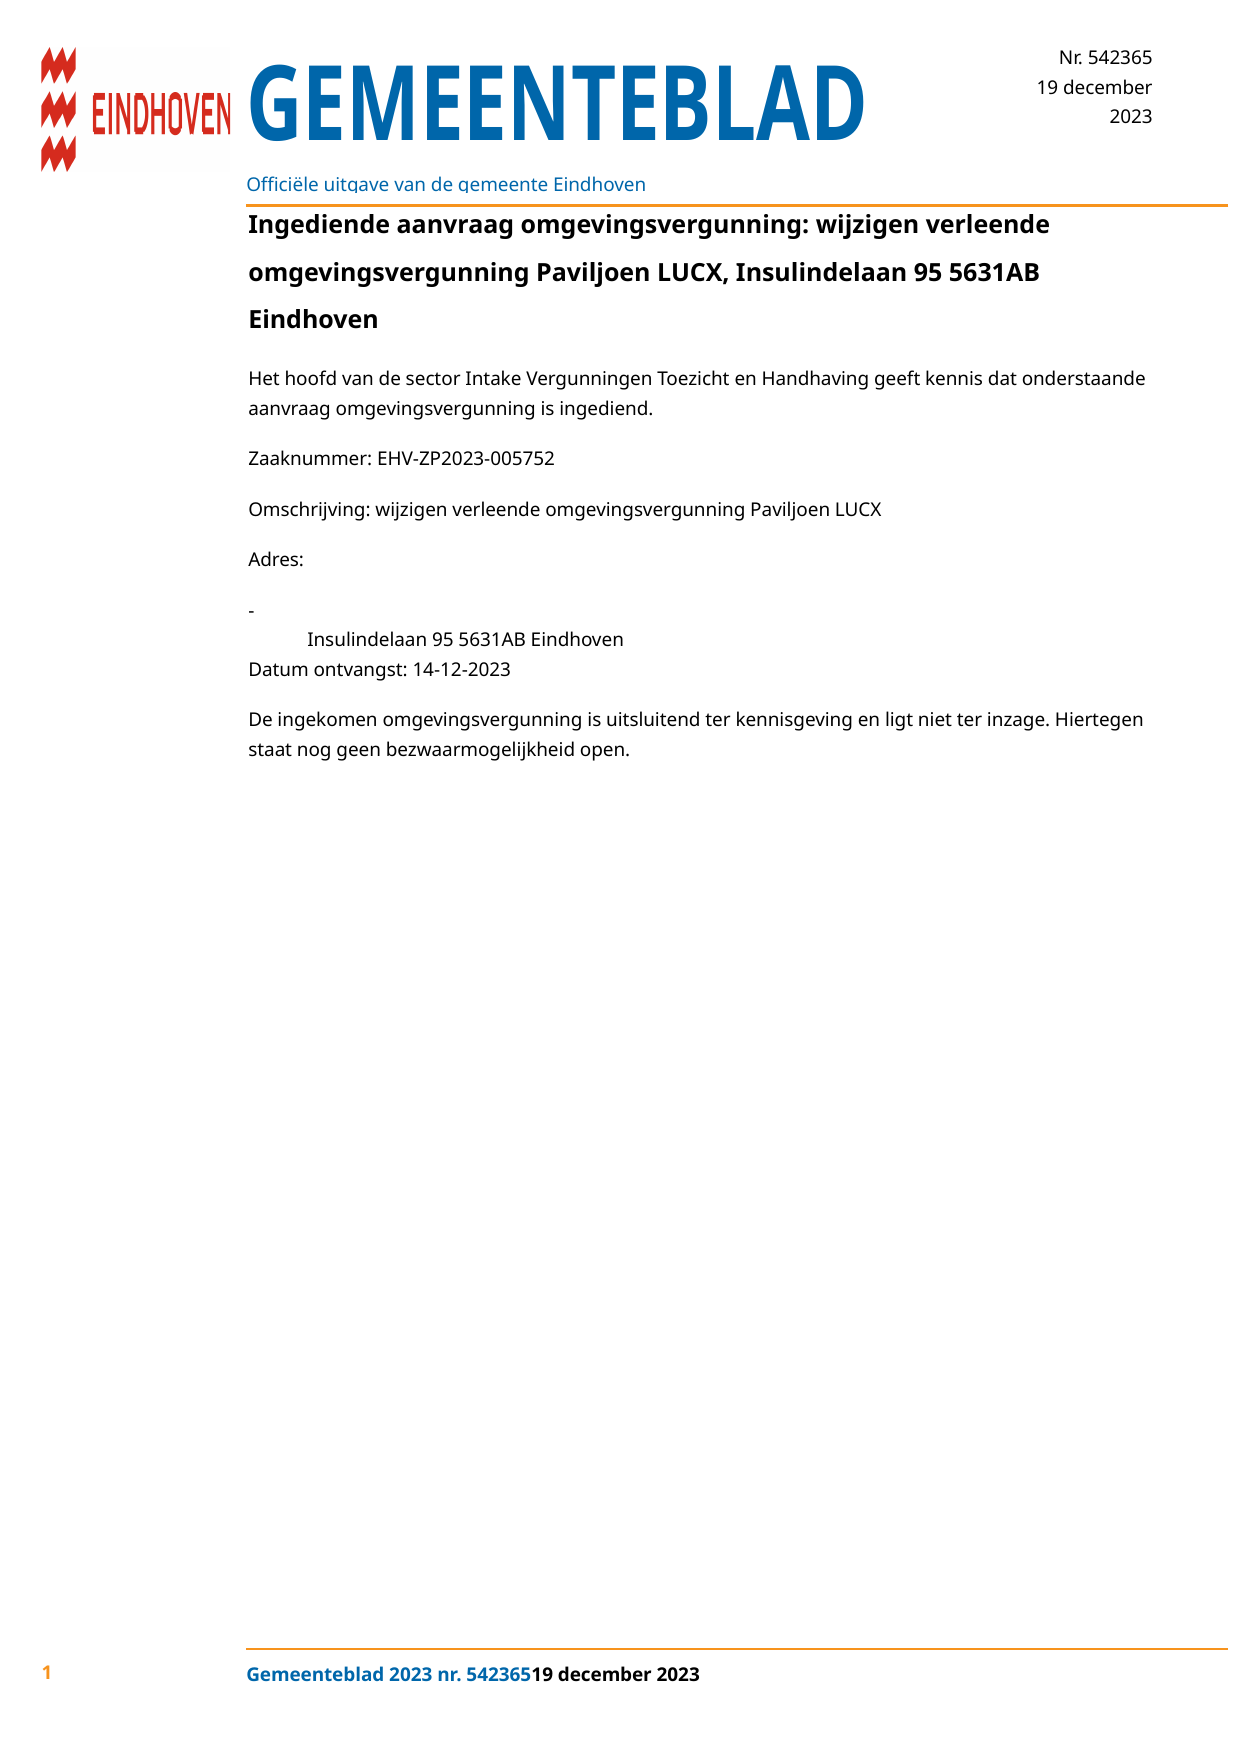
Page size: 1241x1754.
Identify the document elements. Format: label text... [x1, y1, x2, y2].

text Ingediende aanvraag omgevingsvergunning: wijzigen verleende omgevingsvergunning Paviljoen LUCX, Insulindelaan 95 5631AB Eindhoven [248, 207, 1152, 336]
picture [41, 47, 231, 172]
list Insulindelaan 95 5631AB Eindhoven [248, 626, 1152, 652]
text Zaaknummer: EHV-ZP2023-005752 [248, 446, 1152, 471]
text Adres: [248, 546, 1152, 572]
text Datum ontvangst: 14-12-2023 [248, 656, 1152, 682]
text De ingekomen omgevingsvergunning is uitsluitend ter kennisgeving en ligt niet ter inzage. Hiertegen staat nog geen bezwaarmogelijkheid open. [248, 706, 1152, 762]
text Het hoofd van de sector Intake Vergunningen Toezicht en Handhaving geeft kennis dat onderstaande aanvraag omgevingsvergunning is ingediend. [248, 366, 1152, 421]
text Omschrijving: wijzigen verleende omgevingsvergunning Paviljoen LUCX [248, 496, 1152, 522]
